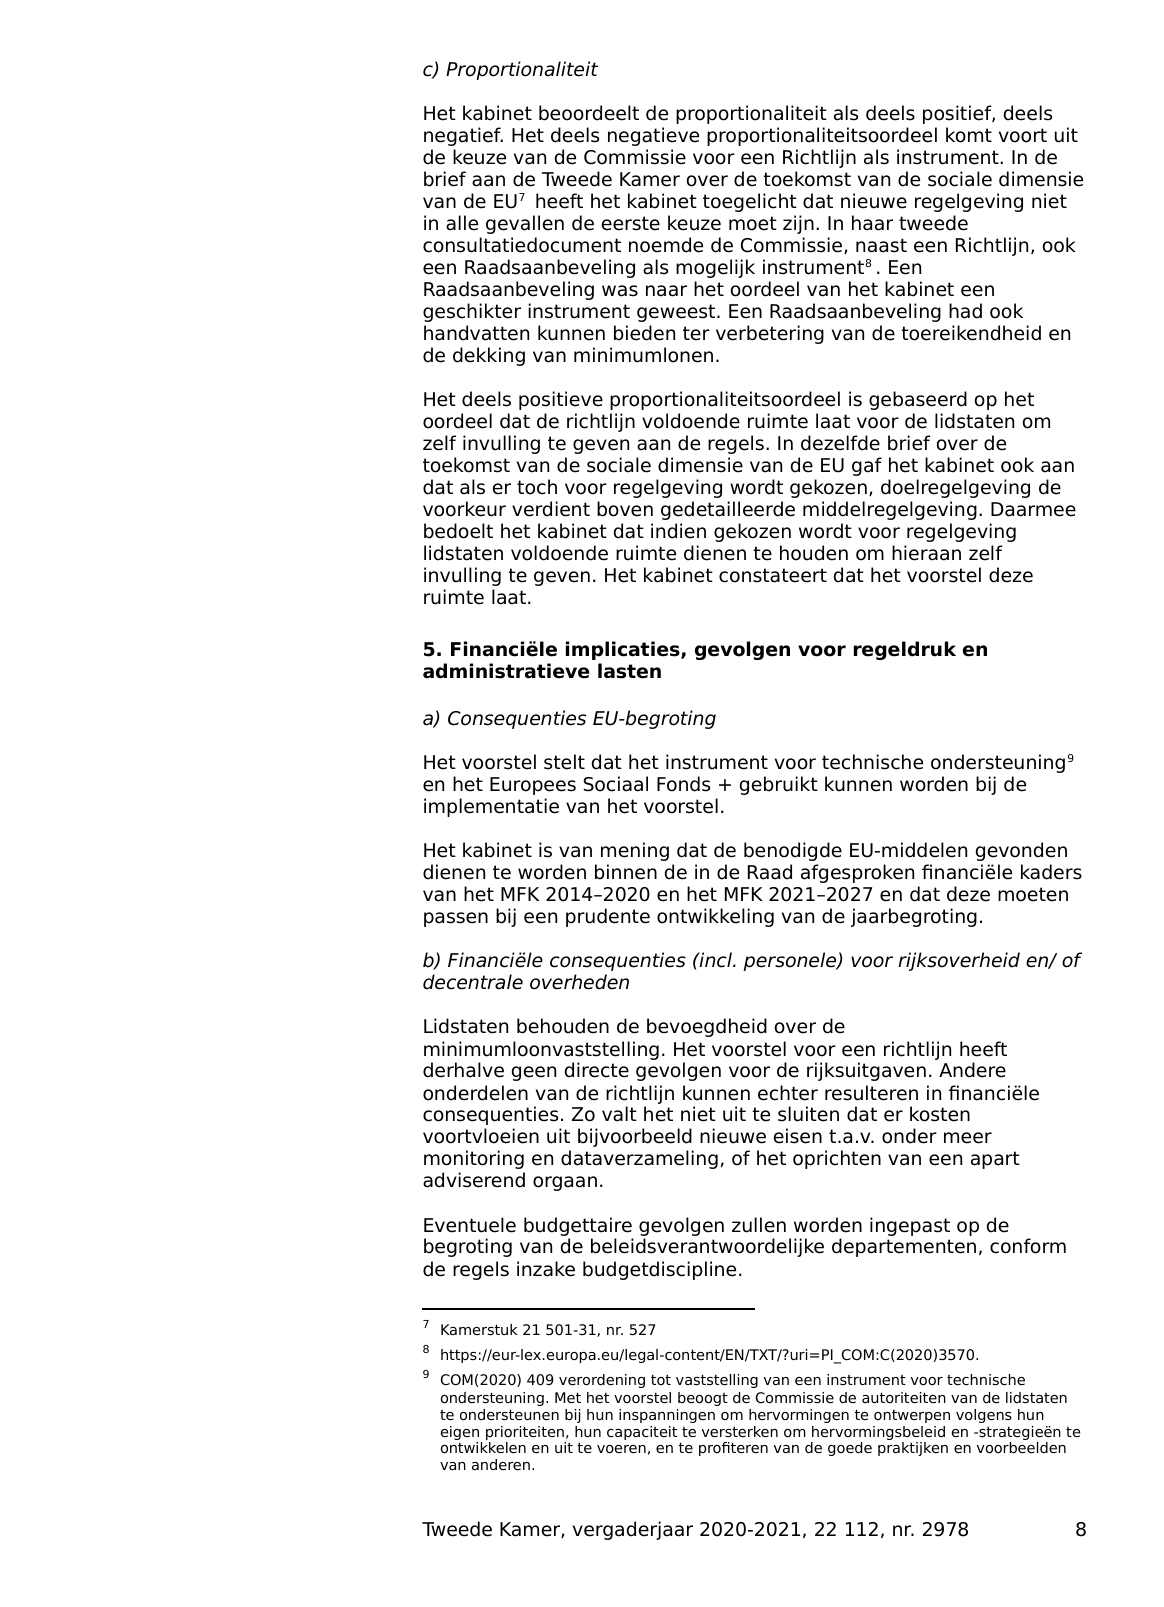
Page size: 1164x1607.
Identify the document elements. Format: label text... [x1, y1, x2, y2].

subtitle c) Proportionaliteit [422, 59, 1087, 81]
text Het kabinet is van mening dat de benodigde EU-middelen gevonden dienen te worden binnen de in de Raad afgesproken financiële kaders van het MFK 2014–2020 en het MFK 2021–2027 en dat deze moeten passen bij een prudente ontwikkeling van de jaarbegroting. [422, 840, 1087, 928]
text Kamerstuk 21 501-31, nr. 527 [422, 1318, 1087, 1340]
text COM(2020) 409 verordening tot vaststelling van een instrument voor technische ondersteuning. Met het voorstel beoogt de Commissie de autoriteiten van de lidstaten te ondersteunen bij hun inspanningen om hervormingen te ontwerpen volgens hun eigen prioriteiten, hun capaciteit te versterken om hervormingsbeleid en -strategieën te ontwikkelen en uit te voeren, en te profiteren van de goede praktijken en voorbeelden van anderen. [422, 1368, 1087, 1474]
text https://eur-lex.europa.eu/legal-content/EN/TXT/?uri=PI_COM:C(2020)3570. [422, 1343, 1087, 1365]
subtitle a) Consequenties EU-begroting [422, 708, 1087, 730]
text Het kabinet beoordeelt de proportionaliteit als deels positief, deels negatief. Het deels negatieve proportionaliteitsoordeel komt voort uit de keuze van de Commissie voor een Richtlijn als instrument. In de brief aan de Tweede Kamer over de toekomst van de sociale dimensie van de EU heeft het kabinet toegelicht dat nieuwe regelgeving niet in alle gevallen de eerste keuze moet zijn. In haar tweede consultatiedocument noemde de Commissie, naast een Richtlijn, ook een Raadsaanbeveling als mogelijk instrument. Een Raadsaanbeveling was naar het oordeel van het kabinet een geschikter instrument geweest. Een Raadsaanbeveling had ook handvatten kunnen bieden ter verbetering van de toereikendheid en de dekking van minimumlonen. [422, 103, 1087, 367]
text Eventuele budgettaire gevolgen zullen worden ingepast op de begroting van de beleidsverantwoordelijke departementen, conform de regels inzake budgetdiscipline. [422, 1214, 1087, 1280]
text Het voorstel stelt dat het instrument voor technische ondersteuning en het Europees Sociaal Fonds + gebruikt kunnen worden bij de implementatie van het voorstel. [422, 752, 1087, 818]
text Het deels positieve proportionaliteitsoordeel is gebaseerd op het oordeel dat de richtlijn voldoende ruimte laat voor de lidstaten om zelf invulling te geven aan de regels. In dezelfde brief over de toekomst van de sociale dimensie van de EU gaf het kabinet ook aan dat als er toch voor regelgeving wordt gekozen, doelregelgeving de voorkeur verdient boven gedetailleerde middelregelgeving. Daarmee bedoelt het kabinet dat indien gekozen wordt voor regelgeving lidstaten voldoende ruimte dienen te houden om hieraan zelf invulling te geven. Het kabinet constateert dat het voorstel deze ruimte laat. [422, 389, 1087, 609]
subtitle b) Financiële consequenties (incl. personele) voor rijksoverheid en/ of decentrale overheden [422, 950, 1087, 994]
text Lidstaten behouden de bevoegdheid over de minimumloonvaststelling. Het voorstel voor een richtlijn heeft derhalve geen directe gevolgen voor de rijksuitgaven. Andere onderdelen van de richtlijn kunnen echter resulteren in financiële consequenties. Zo valt het niet uit te sluiten dat er kosten voortvloeien uit bijvoorbeeld nieuwe eisen t.a.v. onder meer monitoring en dataverzameling, of het oprichten van een apart adviserend orgaan. [422, 1016, 1087, 1192]
subtitle 5. Financiële implicaties, gevolgen voor regeldruk en administratieve lasten [422, 639, 1087, 683]
